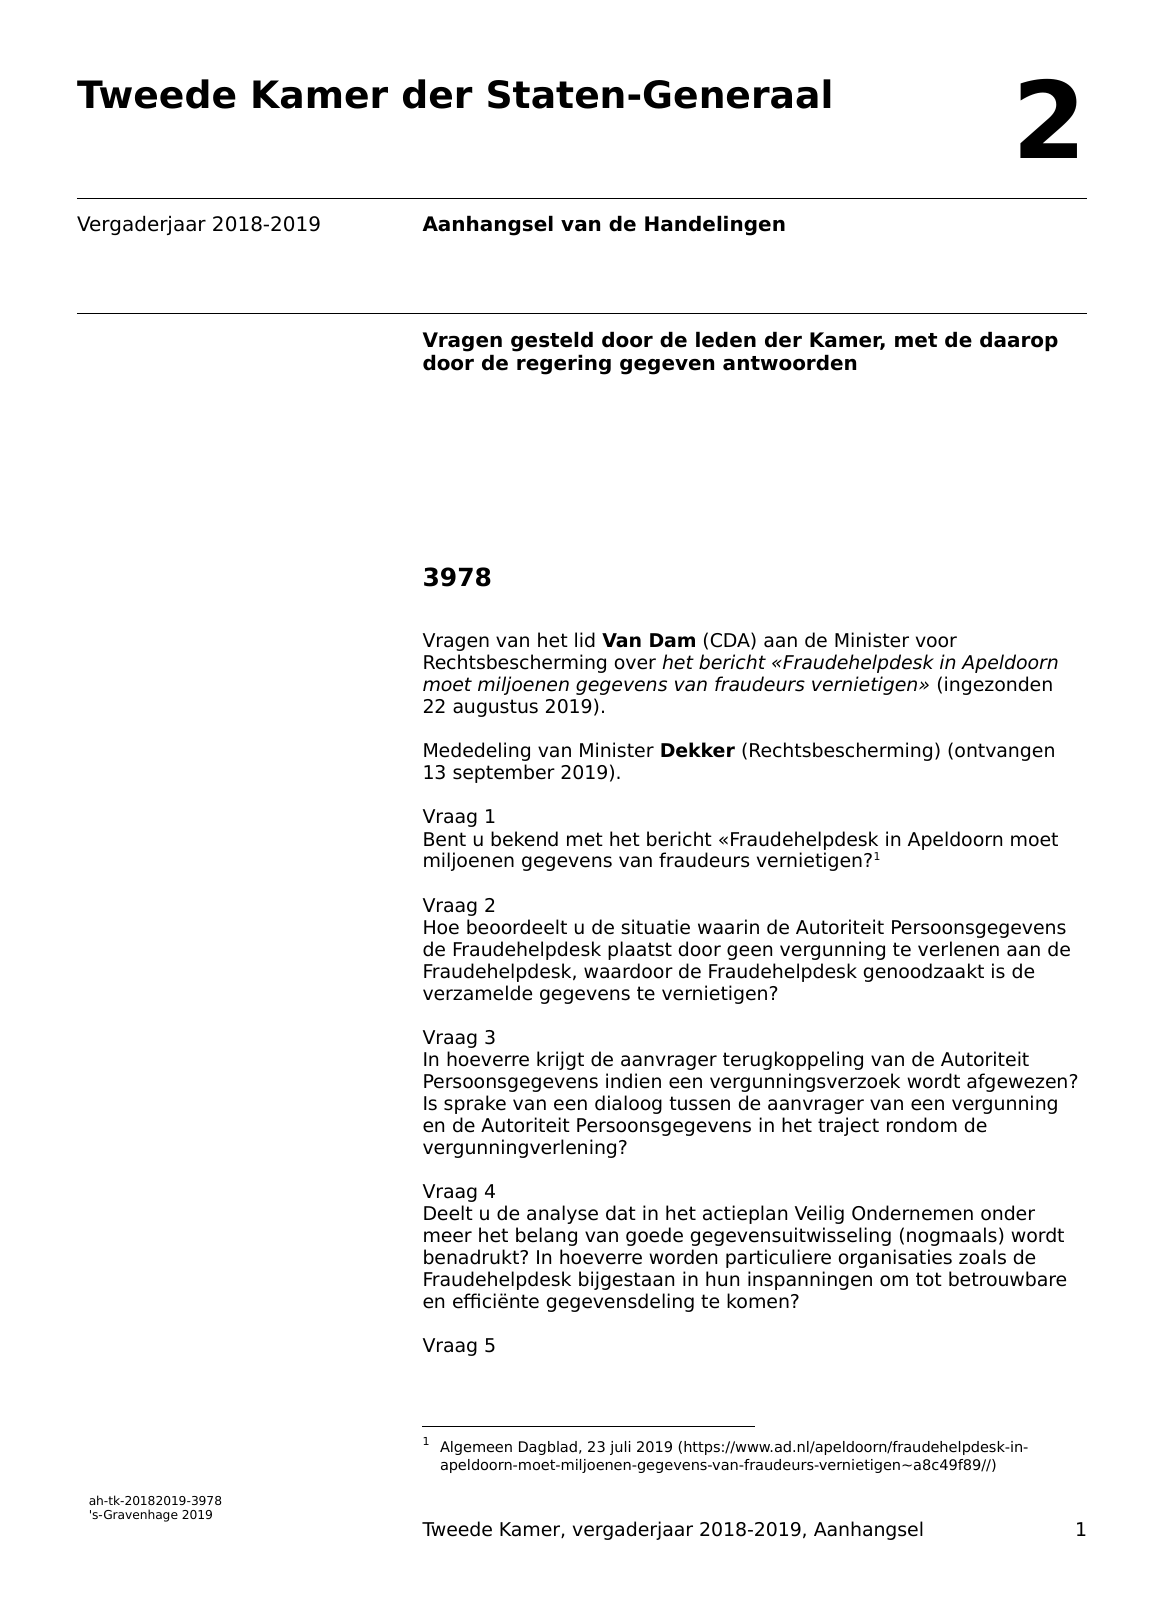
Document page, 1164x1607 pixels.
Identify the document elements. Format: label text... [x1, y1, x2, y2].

table_header Tweede Kamer der Staten-Generaal [77, 59, 886, 198]
text 's-Gravenhage 2019 [88, 1508, 323, 1522]
text Algemeen Dagblad, 23 juli 2019 (https://www.ad.nl/apeldoorn/fraudehelpdesk-in-apeldoorn-moet-miljoenen-gegevens-van-fraudeurs-vernietigen~a8c49f89//) [422, 1435, 1087, 1474]
text ah-tk-20182019-3978 [88, 1494, 323, 1508]
table_cell [77, 314, 422, 375]
table_cell Vergaderjaar 2018-2019 [77, 199, 422, 313]
text In hoeverre krijgt de aanvrager terugkoppeling van de Autoriteit Persoonsgegevens indien een vergunningsverzoek wordt afgewezen? Is sprake van een dialoog tussen de aanvrager van een vergunning en de Autoriteit Persoonsgegevens in het traject rondom de vergunningverlening? [422, 1049, 1087, 1158]
table_cell Aanhangsel van de Handelingen [422, 199, 1087, 313]
text Hoe beoordeelt u de situatie waarin de Autoriteit Persoonsgegevens de Fraudehelpdesk plaatst door geen vergunning te verlenen aan de Fraudehelpdesk, waardoor de Fraudehelpdesk genoodzaakt is de verzamelde gegevens te vernietigen? [422, 917, 1087, 1004]
text Vraag 2 [422, 894, 1087, 917]
table_cell Vragen gesteld door de leden der Kamer, met de daarop door de regering gegeven antwoorden [422, 314, 1087, 375]
text Vraag 1 [422, 806, 1087, 828]
text Vraag 3 [422, 1027, 1087, 1049]
text Mededeling van Minister Dekker (Rechtsbescherming) (ontvangen 13 september 2019). [422, 740, 1087, 784]
text Vraag 5 [422, 1335, 1087, 1357]
text Vraag 4 [422, 1181, 1087, 1203]
text Vragen van het lid Van Dam (CDA) aan de Minister voor Rechtsbescherming over het bericht «Fraudehelpdesk in Apeldoorn moet miljoenen gegevens van fraudeurs vernietigen» (ingezonden 22 augustus 2019). [422, 630, 1087, 718]
table_header 2 [886, 59, 1087, 198]
text Bent u bekend met het bericht «Fraudehelpdesk in Apeldoorn moet miljoenen gegevens van fraudeurs vernietigen? [422, 828, 1087, 872]
text Deelt u de analyse dat in het actieplan Veilig Ondernemen onder meer het belang van goede gegevensuitwisseling (nogmaals) wordt benadrukt? In hoeverre worden particuliere organisaties zoals de Fraudehelpdesk bijgestaan in hun inspanningen om tot betrouwbare en efficiënte gegevensdeling te komen? [422, 1203, 1087, 1313]
text 3978 [422, 563, 1087, 592]
